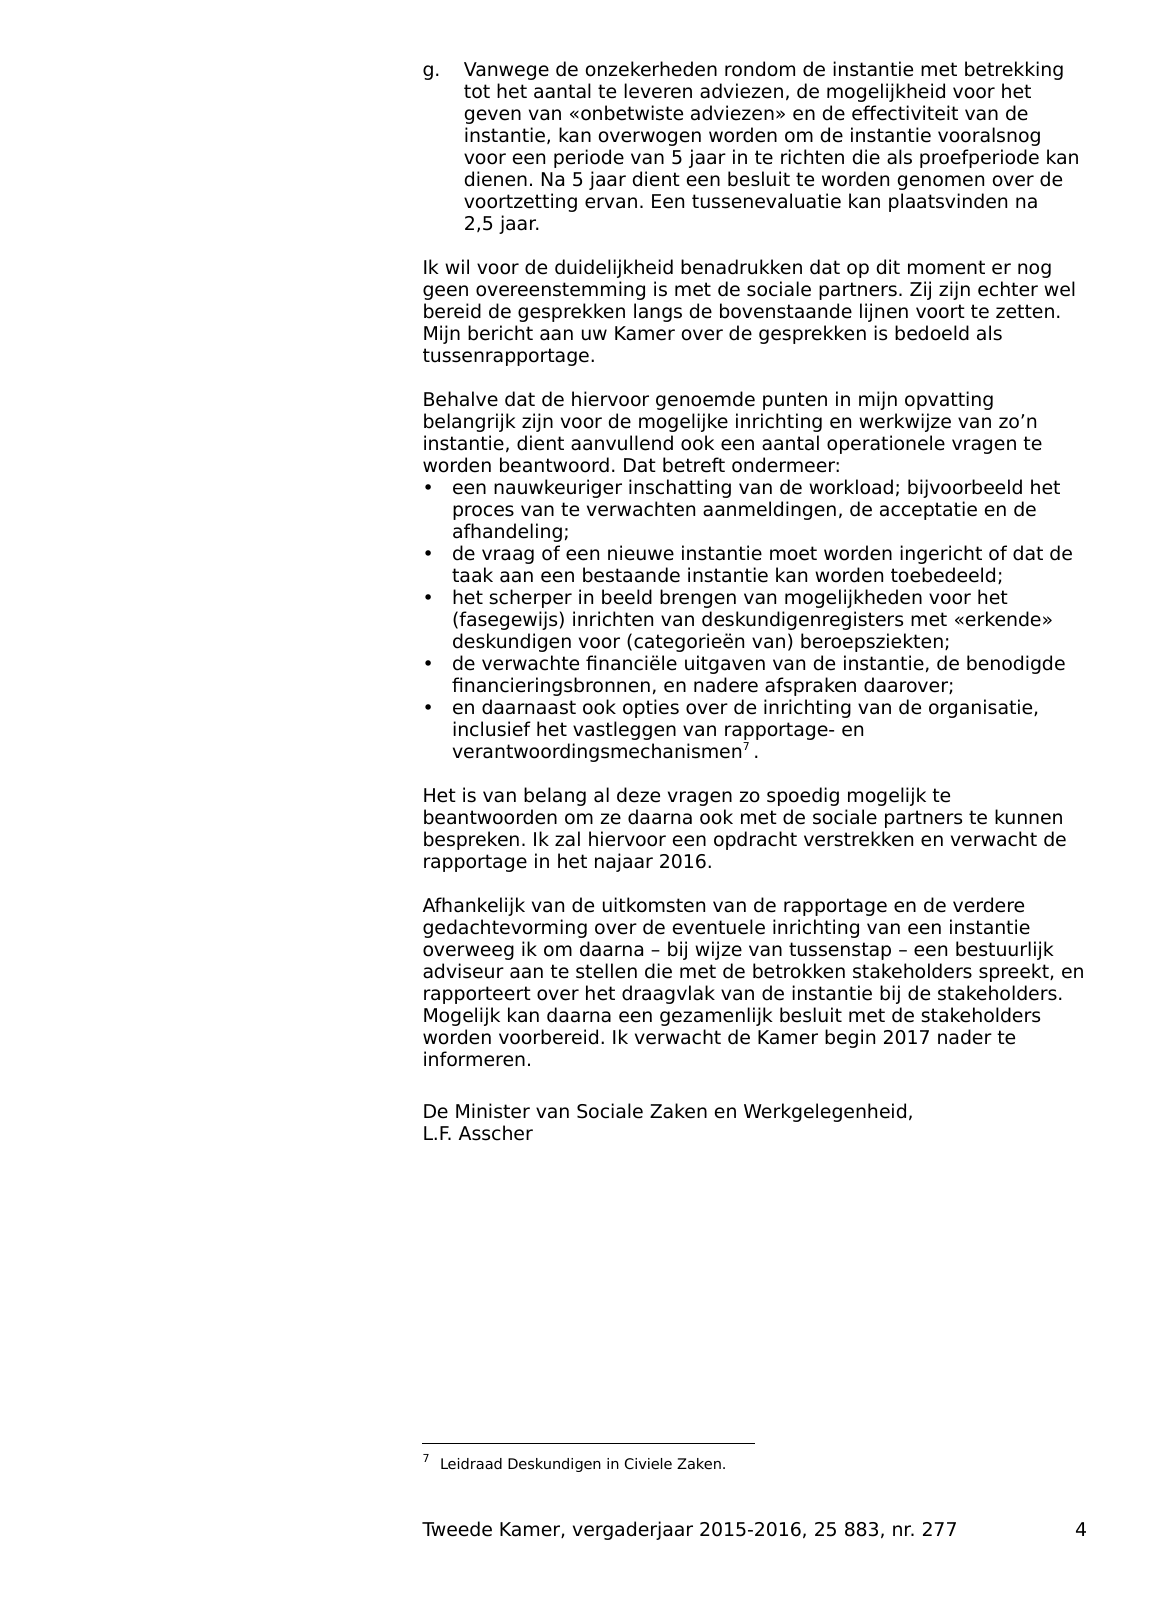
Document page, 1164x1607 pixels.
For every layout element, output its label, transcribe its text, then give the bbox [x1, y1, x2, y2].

text • het scherper in beeld brengen van mogelijkheden voor het (fasegewijs) inrichten van deskundigenregisters met «erkende» deskundigen voor (categorieën van) beroepsziekten; [422, 587, 1087, 653]
text Behalve dat de hiervoor genoemde punten in mijn opvatting belangrijk zijn voor de mogelijke inrichting en werkwijze van zo’n instantie, dient aanvullend ook een aantal operationele vragen te worden beantwoord. Dat betreft ondermeer: [422, 389, 1087, 477]
text De Minister van Sociale Zaken en Werkgelegenheid, L.F. Asscher [422, 1101, 1087, 1145]
text Ik wil voor de duidelijkheid benadrukken dat op dit moment er nog geen overeenstemming is met de sociale partners. Zij zijn echter wel bereid de gesprekken langs de bovenstaande lijnen voort te zetten. Mijn bericht aan uw Kamer over de gesprekken is bedoeld als tussenrapportage. [422, 257, 1087, 367]
text • de verwachte financiële uitgaven van de instantie, de benodigde financieringsbronnen, en nadere afspraken daarover; [422, 653, 1087, 697]
text • en daarnaast ook opties over de inrichting van de organisatie, inclusief het vastleggen van rapportage- en verantwoordingsmechanismen. [422, 697, 1087, 763]
text Het is van belang al deze vragen zo spoedig mogelijk te beantwoorden om ze daarna ook met de sociale partners te kunnen bespreken. Ik zal hiervoor een opdracht verstrekken en verwacht de rapportage in het najaar 2016. [422, 785, 1087, 873]
text Leidraad Deskundigen in Civiele Zaken. [422, 1452, 1087, 1474]
text Afhankelijk van de uitkomsten van de rapportage en de verdere gedachtevorming over de eventuele inrichting van een instantie overweeg ik om daarna – bij wijze van tussenstap – een bestuurlijk adviseur aan te stellen die met de betrokken stakeholders spreekt, en rapporteert over het draagvlak van de instantie bij de stakeholders. Mogelijk kan daarna een gezamenlijk besluit met de stakeholders worden voorbereid. Ik verwacht de Kamer begin 2017 nader te informeren. [422, 895, 1087, 1071]
text • een nauwkeuriger inschatting van de workload; bijvoorbeeld het proces van te verwachten aanmeldingen, de acceptatie en de afhandeling; [422, 477, 1087, 543]
text • de vraag of een nieuwe instantie moet worden ingericht of dat de taak aan een bestaande instantie kan worden toebedeeld; [422, 543, 1087, 587]
text g. Vanwege de onzekerheden rondom de instantie met betrekking tot het aantal te leveren adviezen, de mogelijkheid voor het geven van «onbetwiste adviezen» en de effectiviteit van de instantie, kan overwogen worden om de instantie vooralsnog voor een periode van 5 jaar in te richten die als proefperiode kan dienen. Na 5 jaar dient een besluit te worden genomen over de voortzetting ervan. Een tussenevaluatie kan plaatsvinden na 2,5 jaar. [422, 59, 1087, 235]
